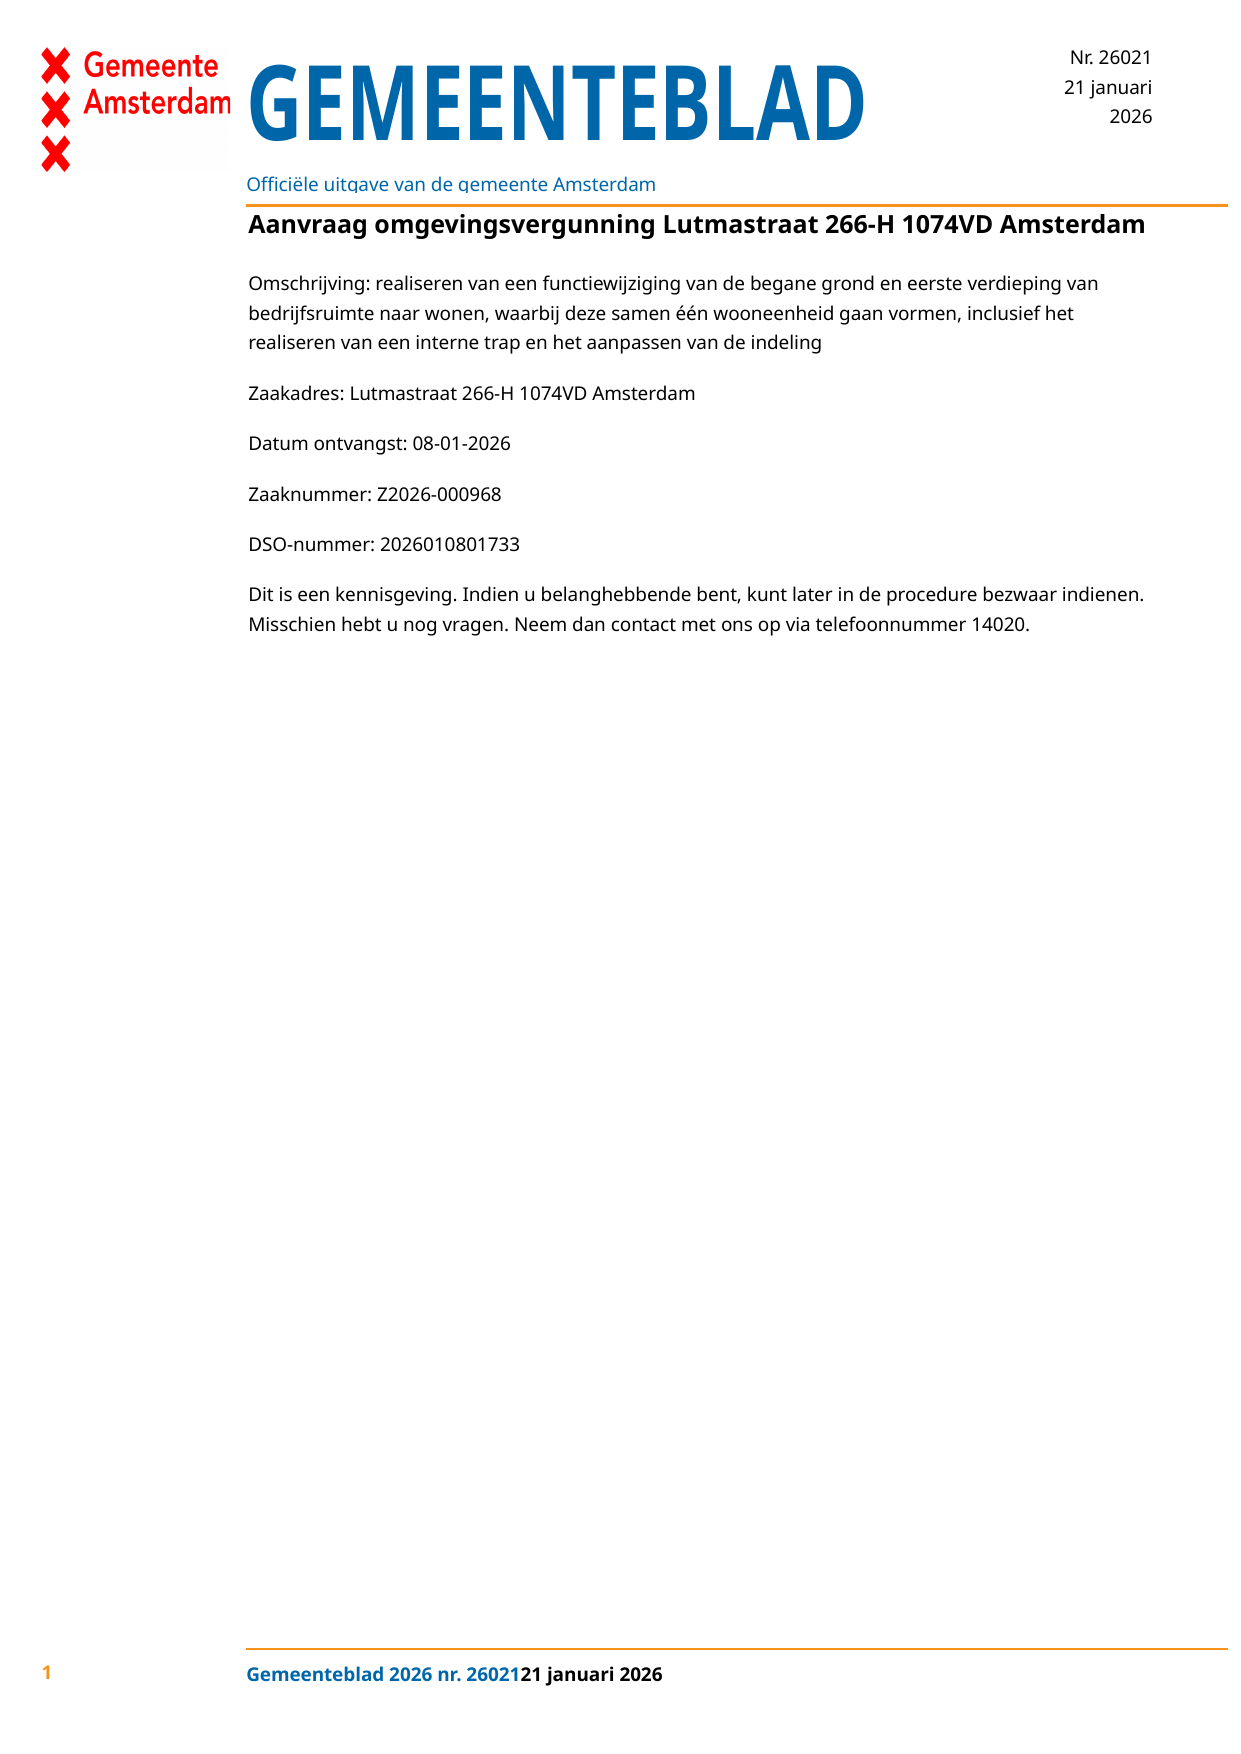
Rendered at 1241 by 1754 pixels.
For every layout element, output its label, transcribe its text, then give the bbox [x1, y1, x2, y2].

picture [41, 47, 231, 172]
text Dit is een kennisgeving. Indien u belanghebbende bent, kunt later in de procedure bezwaar indienen. Misschien hebt u nog vragen. Neem dan contact met ons op via telefoonnummer 14020. [248, 582, 1152, 637]
text Datum ontvangst: 08-01-2026 [248, 430, 1152, 456]
text Omschrijving: realiseren van een functiewijziging van de begane grond en eerste verdieping van bedrijfsruimte naar wonen, waarbij deze samen één wooneenheid gaan vormen, inclusief het realiseren van een interne trap en het aanpassen van de indeling [248, 270, 1152, 355]
text Zaakadres: Lutmastraat 266-H 1074VD Amsterdam [248, 380, 1152, 406]
text Aanvraag omgevingsvergunning Lutmastraat 266-H 1074VD Amsterdam [248, 207, 1152, 241]
text Zaaknummer: Z2026-000968 [248, 481, 1152, 506]
text DSO-nummer: 2026010801733 [248, 531, 1152, 557]
